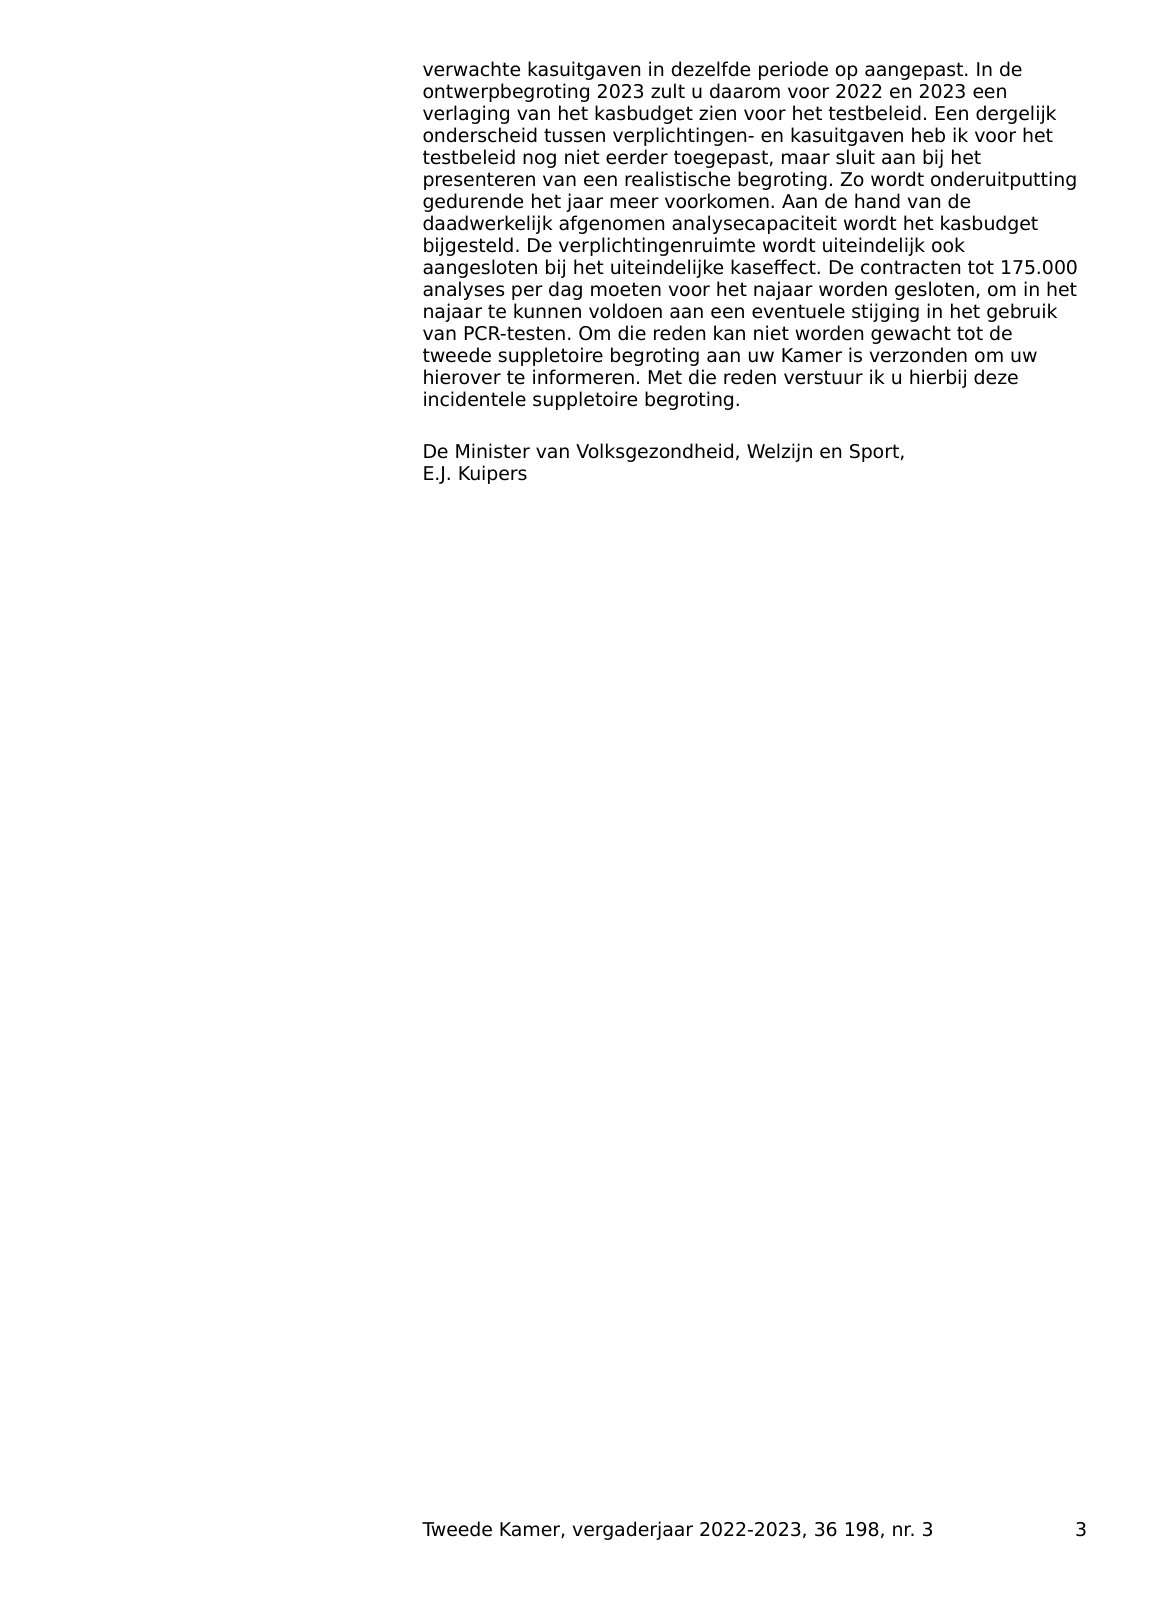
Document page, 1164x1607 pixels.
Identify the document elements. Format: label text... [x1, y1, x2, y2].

text verwachte kasuitgaven in dezelfde periode op aangepast. In de ontwerpbegroting 2023 zult u daarom voor 2022 en 2023 een verlaging van het kasbudget zien voor het testbeleid. Een dergelijk onderscheid tussen verplichtingen- en kasuitgaven heb ik voor het testbeleid nog niet eerder toegepast, maar sluit aan bij het presenteren van een realistische begroting. Zo wordt onderuitputting gedurende het jaar meer voorkomen. Aan de hand van de daadwerkelijk afgenomen analysecapaciteit wordt het kasbudget bijgesteld. De verplichtingenruimte wordt uiteindelijk ook aangesloten bij het uiteindelijke kaseffect. De contracten tot 175.000 analyses per dag moeten voor het najaar worden gesloten, om in het najaar te kunnen voldoen aan een eventuele stijging in het gebruik van PCR-testen. Om die reden kan niet worden gewacht tot de tweede suppletoire begroting aan uw Kamer is verzonden om uw hierover te informeren. Met die reden verstuur ik u hierbij deze incidentele suppletoire begroting. [422, 59, 1087, 411]
text De Minister van Volksgezondheid, Welzijn en Sport, E.J. Kuipers [422, 441, 1087, 485]
